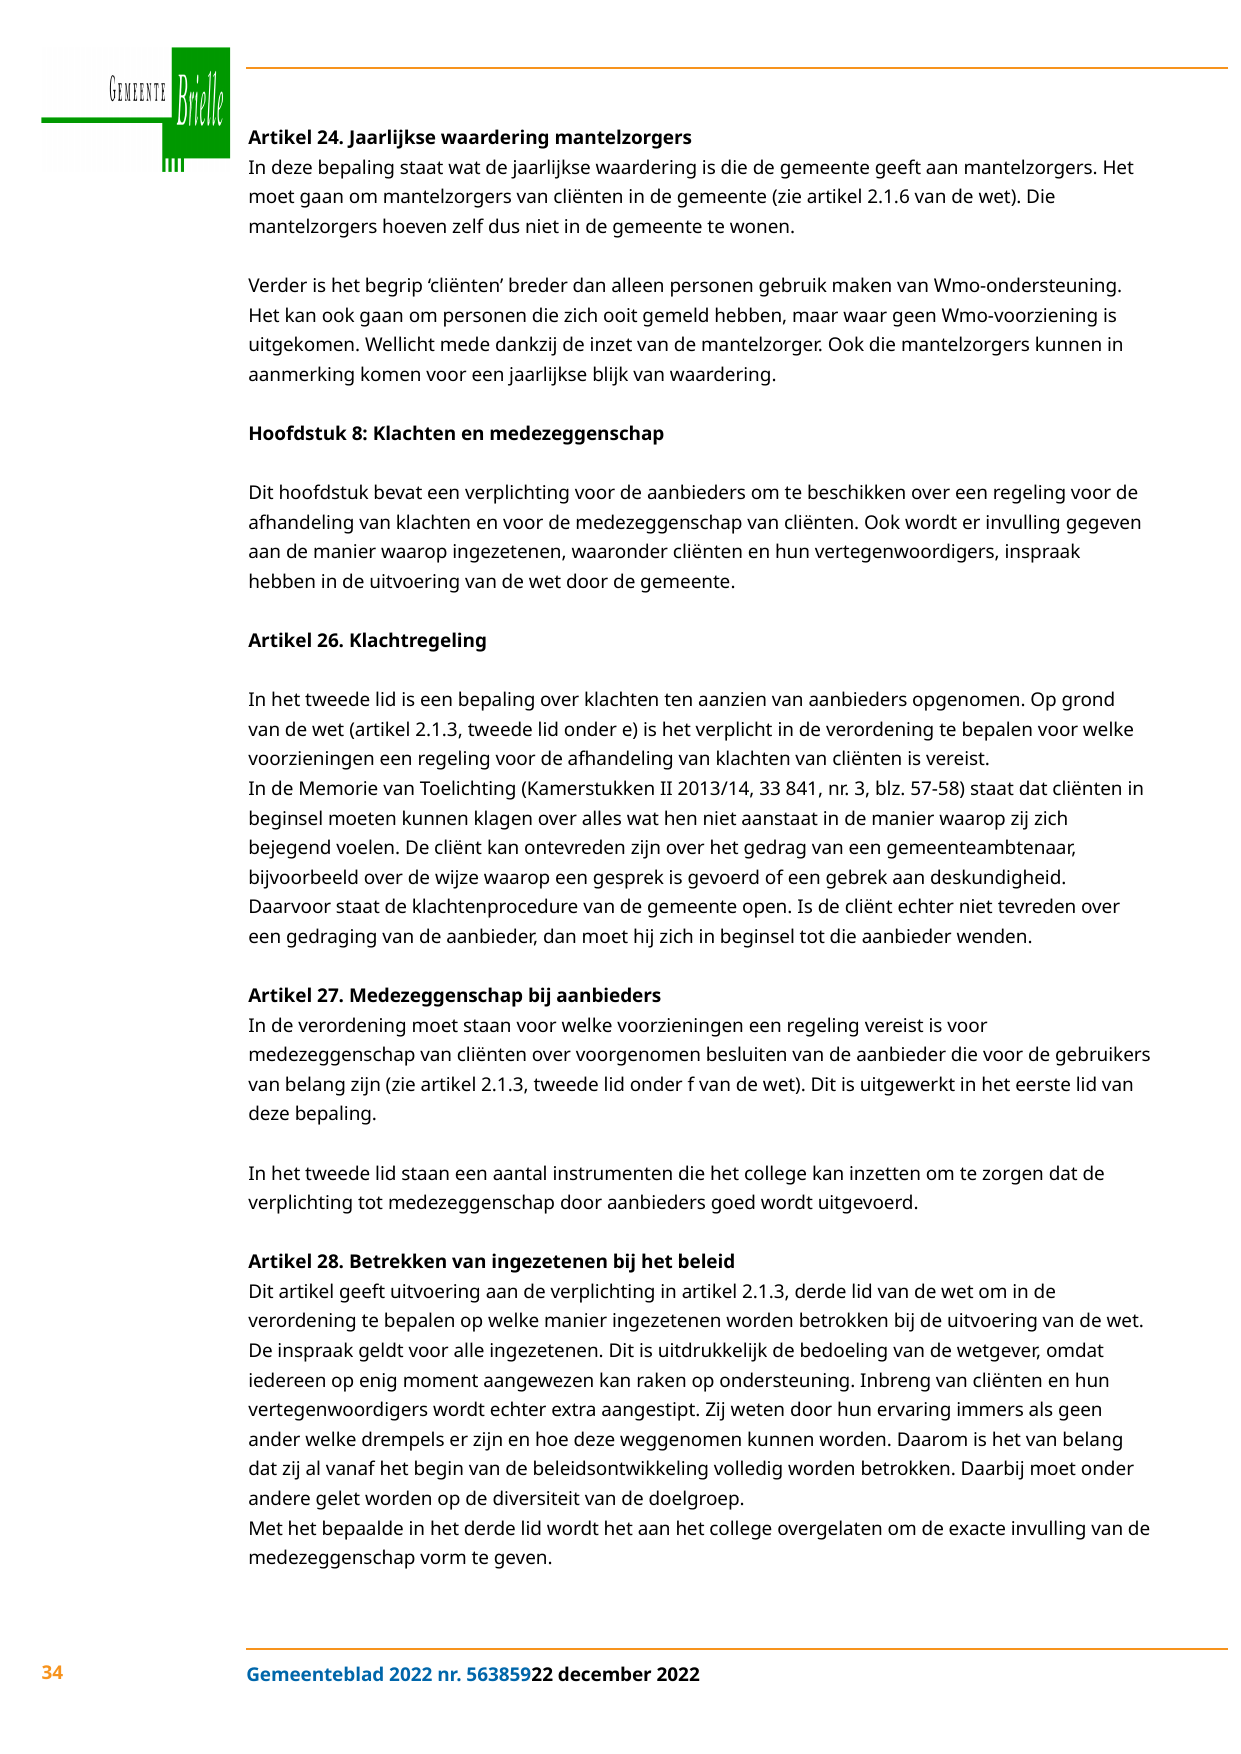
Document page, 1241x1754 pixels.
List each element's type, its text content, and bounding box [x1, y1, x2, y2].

text Verder is het begrip ‘cliënten’ breder dan alleen personen gebruik maken van Wmo-ondersteuning. Het kan ook gaan om personen die zich ooit gemeld hebben, maar waar geen Wmo-voorziening is uitgekomen. Wellicht mede dankzij de inzet van de mantelzorger. Ook die mantelzorgers kunnen in aanmerking komen voor een jaarlijkse blijk van waardering. [248, 272, 1152, 387]
text Dit hoofdstuk bevat een verplichting voor de aanbieders om te beschikken over een regeling voor de afhandeling van klachten en voor de medezeggenschap van cliënten. Ook wordt er invulling gegeven aan de manier waarop ingezetenen, waaronder cliënten en hun vertegenwoordigers, inspraak hebben in de uitvoering van de wet door de gemeente. [248, 479, 1152, 594]
text In het tweede lid is een bepaling over klachten ten aanzien van aanbieders opgenomen. Op grond van de wet (artikel 2.1.3, tweede lid onder e) is het verplicht in de verordening te bepalen voor welke voorzieningen een regeling voor de afhandeling van klachten van cliënten is vereist. [248, 686, 1152, 771]
text In het tweede lid staan een aantal instrumenten die het college kan inzetten om te zorgen dat de verplichting tot medezeggenschap door aanbieders goed wordt uitgevoerd. [248, 1160, 1152, 1215]
text Artikel 26. Klachtregeling [248, 627, 1152, 653]
text Artikel 27. Medezeggenschap bij aanbieders [248, 982, 1152, 1008]
text Met het bepaalde in het derde lid wordt het aan het college overgelaten om de exacte invulling van de medezeggenschap vorm te geven. [248, 1515, 1152, 1570]
text Artikel 24. Jaarlijkse waardering mantelzorgers [248, 124, 1152, 150]
text In de Memorie van Toelichting (Kamerstukken II 2013/14, 33 841, nr. 3, blz. 57-58) staat dat cliënten in beginsel moeten kunnen klagen over alles wat hen niet aanstaat in de manier waarop zij zich bejegend voelen. De cliënt kan ontevreden zijn over het gedrag van een gemeenteambtenaar, bijvoorbeeld over de wijze waarop een gesprek is gevoerd of een gebrek aan deskundigheid. Daarvoor staat de klachtenprocedure van de gemeente open. Is de cliënt echter niet tevreden over een gedraging van de aanbieder, dan moet hij zich in beginsel tot die aanbieder wenden. [248, 775, 1152, 949]
text Hoofdstuk 8: Klachten en medezeggenschap [248, 420, 1152, 446]
text Artikel 28. Betrekken van ingezetenen bij het beleid [248, 1248, 1152, 1274]
picture [41, 47, 231, 172]
text In de verordening moet staan voor welke voorzieningen een regeling vereist is voor medezeggenschap van cliënten over voorgenomen besluiten van de aanbieder die voor de gebruikers van belang zijn (zie artikel 2.1.3, tweede lid onder f van de wet). Dit is uitgewerkt in het eerste lid van deze bepaling. [248, 1012, 1152, 1126]
text In deze bepaling staat wat de jaarlijkse waardering is die de gemeente geeft aan mantelzorgers. Het moet gaan om mantelzorgers van cliënten in de gemeente (zie artikel 2.1.6 van de wet). Die mantelzorgers hoeven zelf dus niet in de gemeente te wonen. [248, 154, 1152, 239]
text Dit artikel geeft uitvoering aan de verplichting in artikel 2.1.3, derde lid van de wet om in de verordening te bepalen op welke manier ingezetenen worden betrokken bij de uitvoering van de wet. De inspraak geldt voor alle ingezetenen. Dit is uitdrukkelijk de bedoeling van de wetgever, omdat iedereen op enig moment aangewezen kan raken op ondersteuning. Inbreng van cliënten en hun vertegenwoordigers wordt echter extra aangestipt. Zij weten door hun ervaring immers als geen ander welke drempels er zijn en hoe deze weggenomen kunnen worden. Daarom is het van belang dat zij al vanaf het begin van de beleidsontwikkeling volledig worden betrokken. Daarbij moet onder andere gelet worden op de diversiteit van de doelgroep. [248, 1278, 1152, 1511]
